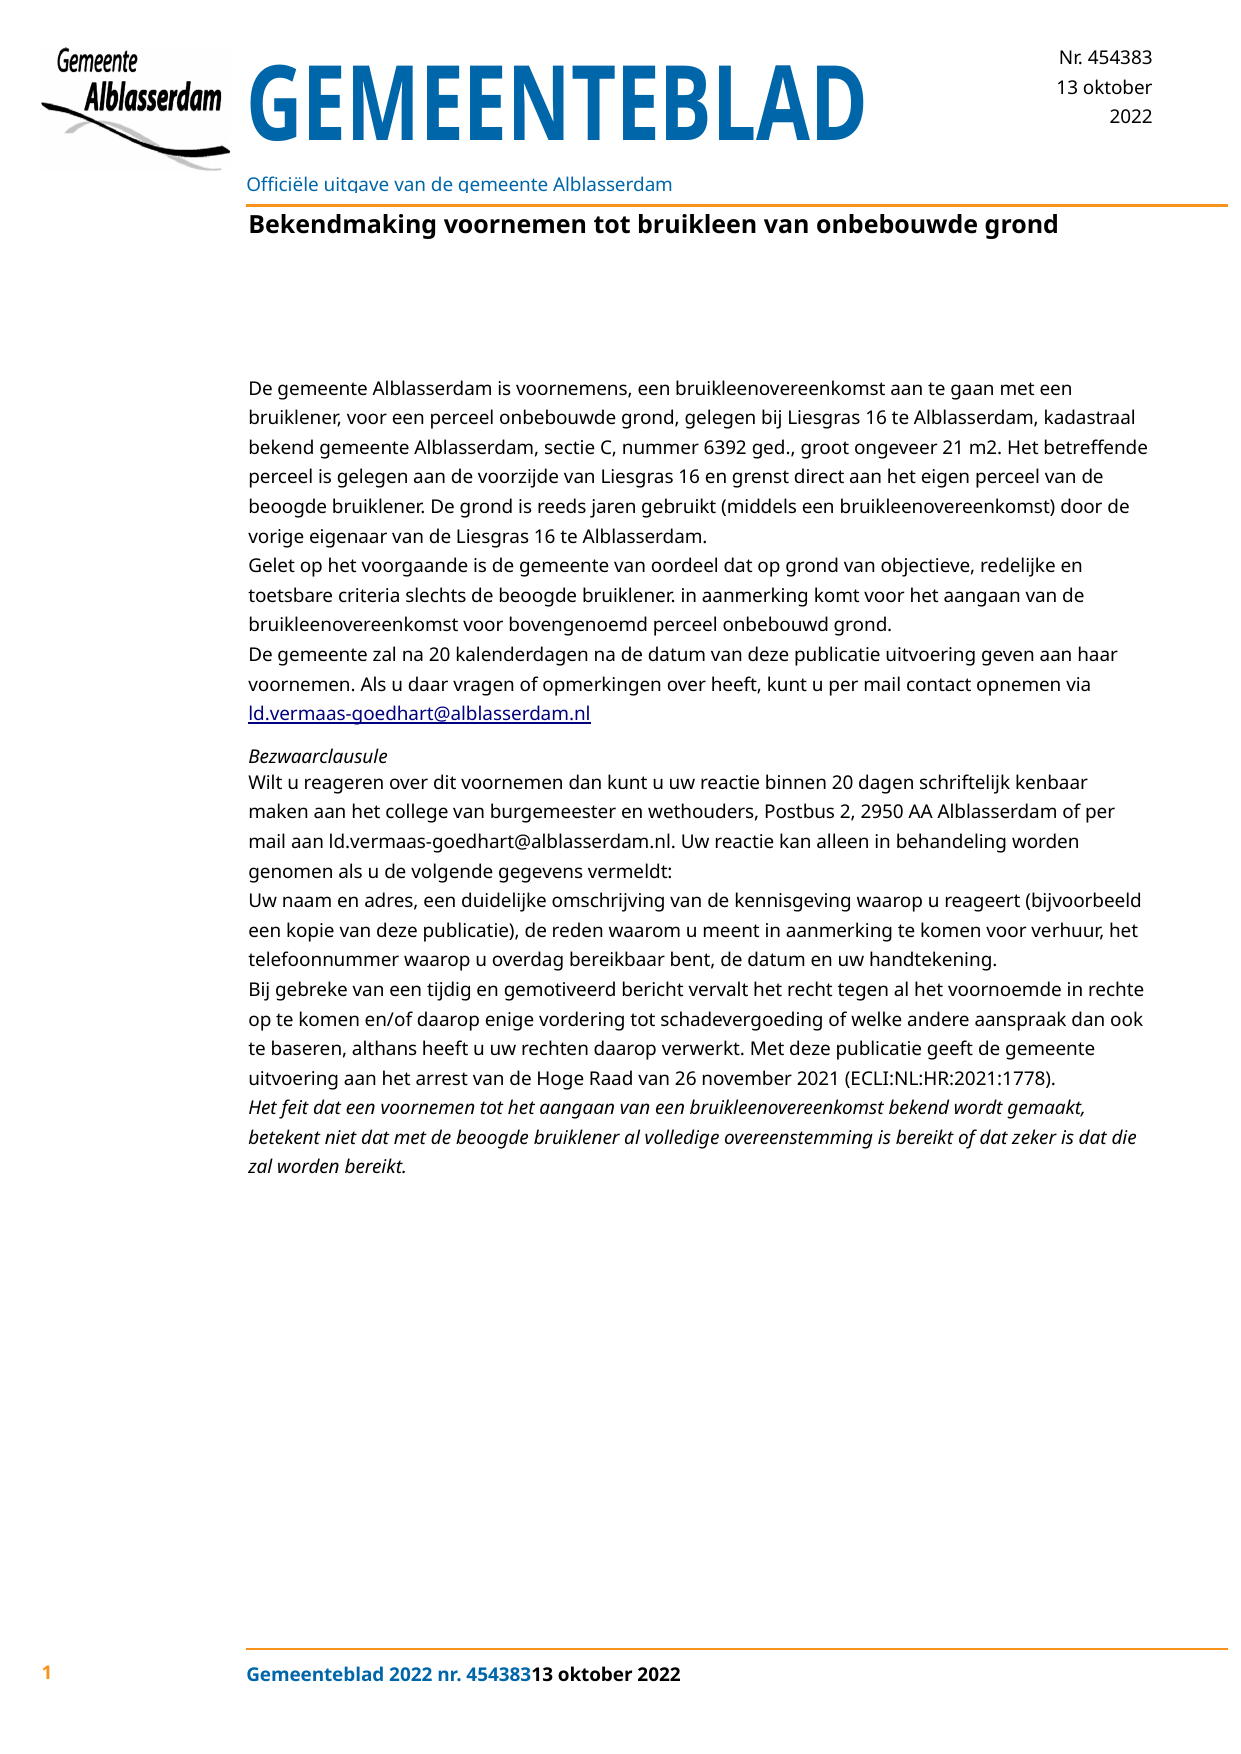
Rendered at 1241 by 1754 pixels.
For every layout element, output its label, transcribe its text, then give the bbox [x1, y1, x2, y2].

text Gelet op het voorgaande is de gemeente van oordeel dat op grond van objectieve, redelijke en toetsbare criteria slechts de beoogde bruiklener. in aanmerking komt voor het aangaan van de bruikleenovereenkomst voor bovengenoemd perceel onbebouwd grond. [248, 552, 1152, 637]
text Uw naam en adres, een duidelijke omschrijving van de kennisgeving waarop u reageert (bijvoorbeeld een kopie van deze publicatie), de reden waarom u meent in aanmerking te komen voor verhuur, het telefoonnummer waarop u overdag bereikbaar bent, de datum en uw handtekening. [248, 887, 1152, 972]
picture [41, 47, 231, 172]
text Bekendmaking voornemen tot bruikleen van onbebouwde grond [248, 207, 1152, 241]
text De gemeente Alblasserdam is voornemens, een bruikleenovereenkomst aan te gaan met een bruiklener, voor een perceel onbebouwde grond, gelegen bij Liesgras 16 te Alblasserdam, kadastraal bekend gemeente Alblasserdam, sectie C, nummer 6392 ged., groot ongeveer 21 m2. Het betreffende perceel is gelegen aan de voorzijde van Liesgras 16 en grenst direct aan het eigen perceel van de beoogde bruiklener. De grond is reeds jaren gebruikt (middels een bruikleenovereenkomst) door de vorige eigenaar van de Liesgras 16 te Alblasserdam. [248, 375, 1152, 548]
text Bij gebreke van een tijdig en gemotiveerd bericht vervalt het recht tegen al het voornoemde in rechte op te komen en/of daarop enige vordering tot schadevergoeding of welke andere aanspraak dan ook te baseren, althans heeft u uw rechten daarop verwerkt. Met deze publicatie geeft de gemeente uitvoering aan het arrest van de Hoge Raad van 26 november 2021 (ECLI:NL:HR:2021:1778). [248, 976, 1152, 1091]
text Bezwaarclausule [248, 743, 1152, 769]
text Wilt u reageren over dit voornemen dan kunt u uw reactie binnen 20 dagen schriftelijk kenbaar maken aan het college van burgemeester en wethouders, Postbus 2, 2950 AA Alblasserdam of per mail aan ld.vermaas-goedhart@alblasserdam.nl. Uw reactie kan alleen in behandeling worden genomen als u de volgende gegevens vermeldt: [248, 769, 1152, 884]
text Het feit dat een voornemen tot het aangaan van een bruikleenovereenkomst bekend wordt gemaakt, betekent niet dat met de beoogde bruiklener al volledige overeenstemming is bereikt of dat zeker is dat die zal worden bereikt. [248, 1094, 1152, 1179]
text De gemeente zal na 20 kalenderdagen na de datum van deze publicatie uitvoering geven aan haar voornemen. Als u daar vragen of opmerkingen over heeft, kunt u per mail contact opnemen via ld.vermaas-goedhart@alblasserdam.nl [248, 641, 1152, 726]
